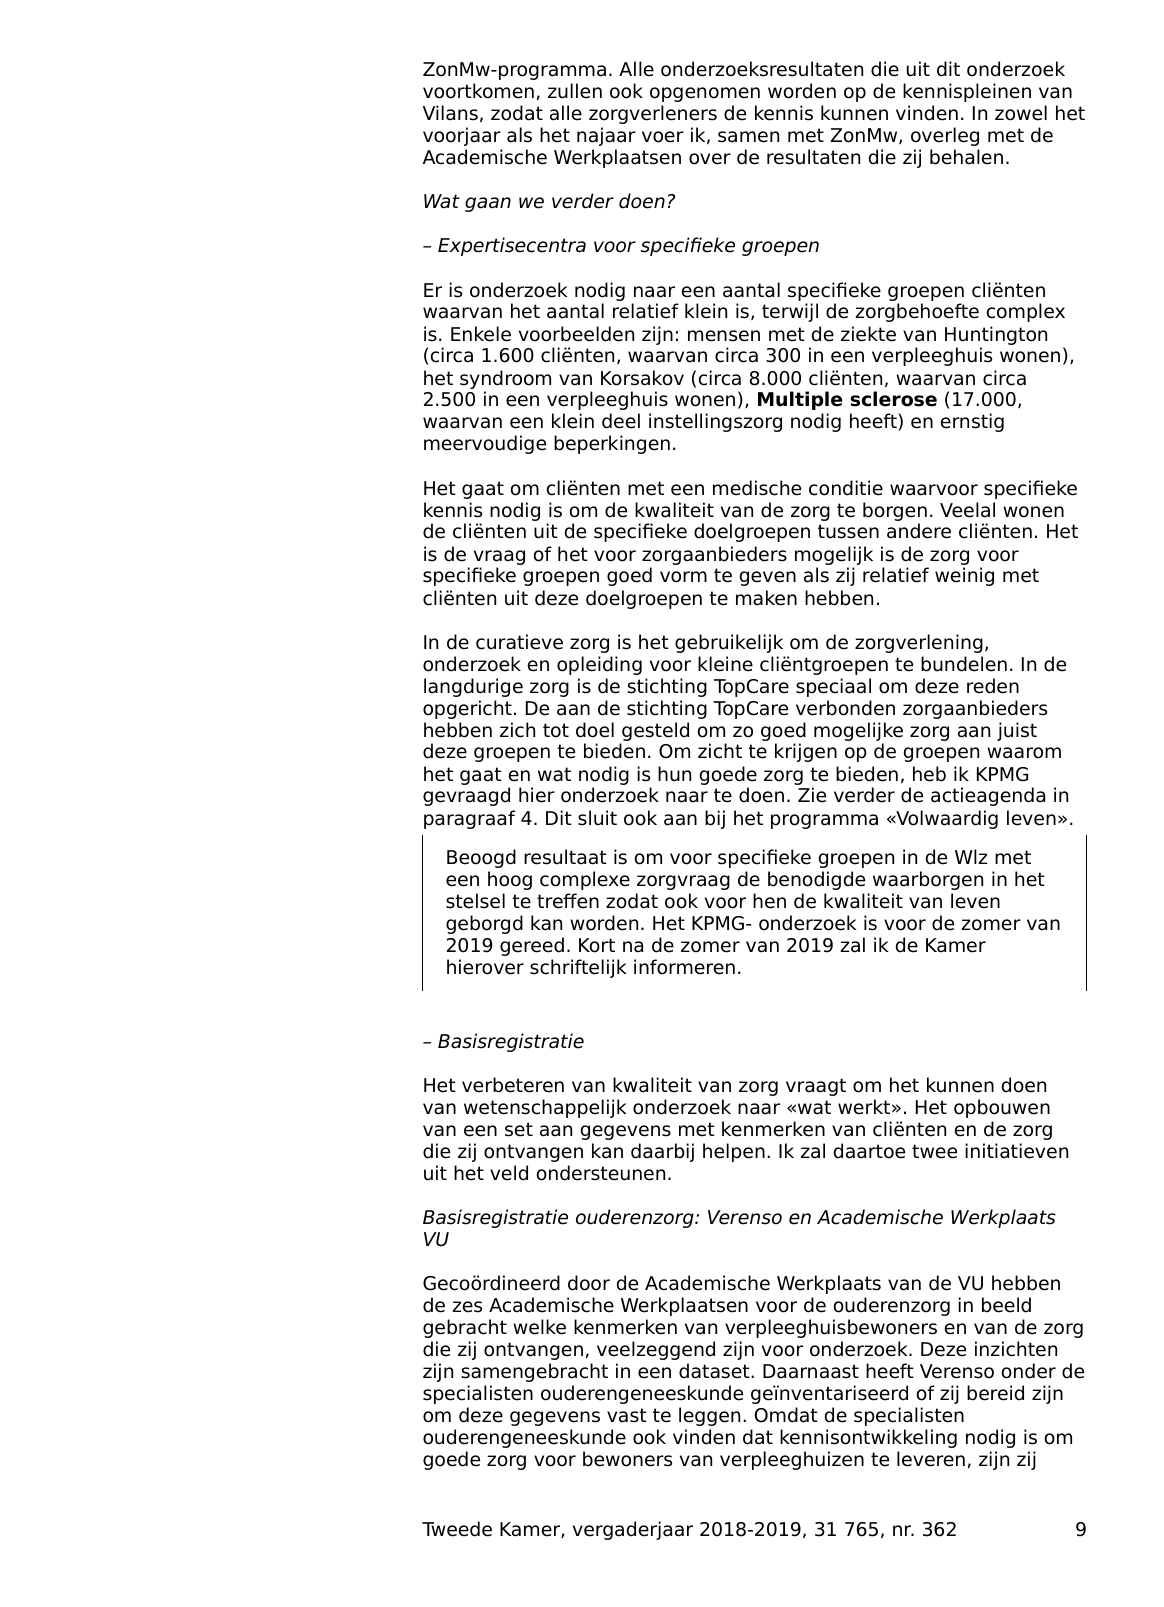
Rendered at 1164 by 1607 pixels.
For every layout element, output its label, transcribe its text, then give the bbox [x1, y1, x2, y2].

text Het gaat om cliënten met een medische conditie waarvoor specifieke kennis nodig is om de kwaliteit van de zorg te borgen. Veelal wonen de cliënten uit de specifieke doelgroepen tussen andere cliënten. Het is de vraag of het voor zorgaanbieders mogelijk is de zorg voor specifieke groepen goed vorm te geven als zij relatief weinig met cliënten uit deze doelgroepen te maken hebben. [422, 477, 1087, 609]
subtitle Basisregistratie ouderenzorg: Verenso en Academische Werkplaats VU [422, 1207, 1087, 1251]
table_header Beoogd resultaat is om voor specifieke groepen in de Wlz met een hoog complexe zorgvraag de benodigde waarborgen in het stelsel te treffen zodat ook voor hen de kwaliteit van leven geborgd kan worden. Het KPMG- onderzoek is voor de zomer van 2019 gereed. Kort na de zomer van 2019 zal ik de Kamer hierover schriftelijk informeren. [423, 835, 1086, 991]
text Er is onderzoek nodig naar een aantal specifieke groepen cliënten waarvan het aantal relatief klein is, terwijl de zorgbehoefte complex is. Enkele voorbeelden zijn: mensen met de ziekte van Huntington (circa 1.600 cliënten, waarvan circa 300 in een verpleeghuis wonen), het syndroom van Korsakov (circa 8.000 cliënten, waarvan circa 2.500 in een verpleeghuis wonen), Multiple sclerose (17.000, waarvan een klein deel instellingszorg nodig heeft) en ernstig meervoudige beperkingen. [422, 279, 1087, 455]
text ZonMw-programma. Alle onderzoeksresultaten die uit dit onderzoek voortkomen, zullen ook opgenomen worden op de kennispleinen van Vilans, zodat alle zorgverleners de kennis kunnen vinden. In zowel het voorjaar als het najaar voer ik, samen met ZonMw, overleg met de Academische Werkplaatsen over de resultaten die zij behalen. [422, 59, 1087, 169]
subtitle – Expertisecentra voor specifieke groepen [422, 235, 1087, 257]
subtitle Wat gaan we verder doen? [422, 191, 1087, 213]
text Het verbeteren van kwaliteit van zorg vraagt om het kunnen doen van wetenschappelijk onderzoek naar «wat werkt». Het opbouwen van een set aan gegevens met kenmerken van cliënten en de zorg die zij ontvangen kan daarbij helpen. Ik zal daartoe twee initiatieven uit het veld ondersteunen. [422, 1075, 1087, 1185]
subtitle – Basisregistratie [422, 1031, 1087, 1053]
text Gecoördineerd door de Academische Werkplaats van de VU hebben de zes Academische Werkplaatsen voor de ouderenzorg in beeld gebracht welke kenmerken van verpleeghuisbewoners en van de zorg die zij ontvangen, veelzeggend zijn voor onderzoek. Deze inzichten zijn samengebracht in een dataset. Daarnaast heeft Verenso onder de specialisten ouderengeneeskunde geïnventariseerd of zij bereid zijn om deze gegevens vast te leggen. Omdat de specialisten ouderengeneeskunde ook vinden dat kennisontwikkeling nodig is om goede zorg voor bewoners van verpleeghuizen te leveren, zijn zij [422, 1273, 1087, 1471]
text In de curatieve zorg is het gebruikelijk om de zorgverlening, onderzoek en opleiding voor kleine cliëntgroepen te bundelen. In de langdurige zorg is de stichting TopCare speciaal om deze reden opgericht. De aan de stichting TopCare verbonden zorgaanbieders hebben zich tot doel gesteld om zo goed mogelijke zorg aan juist deze groepen te bieden. Om zicht te krijgen op de groepen waarom het gaat en wat nodig is hun goede zorg te bieden, heb ik KPMG gevraagd hier onderzoek naar te doen. Zie verder de actieagenda in paragraaf 4. Dit sluit ook aan bij het programma «Volwaardig leven». [422, 632, 1087, 829]
